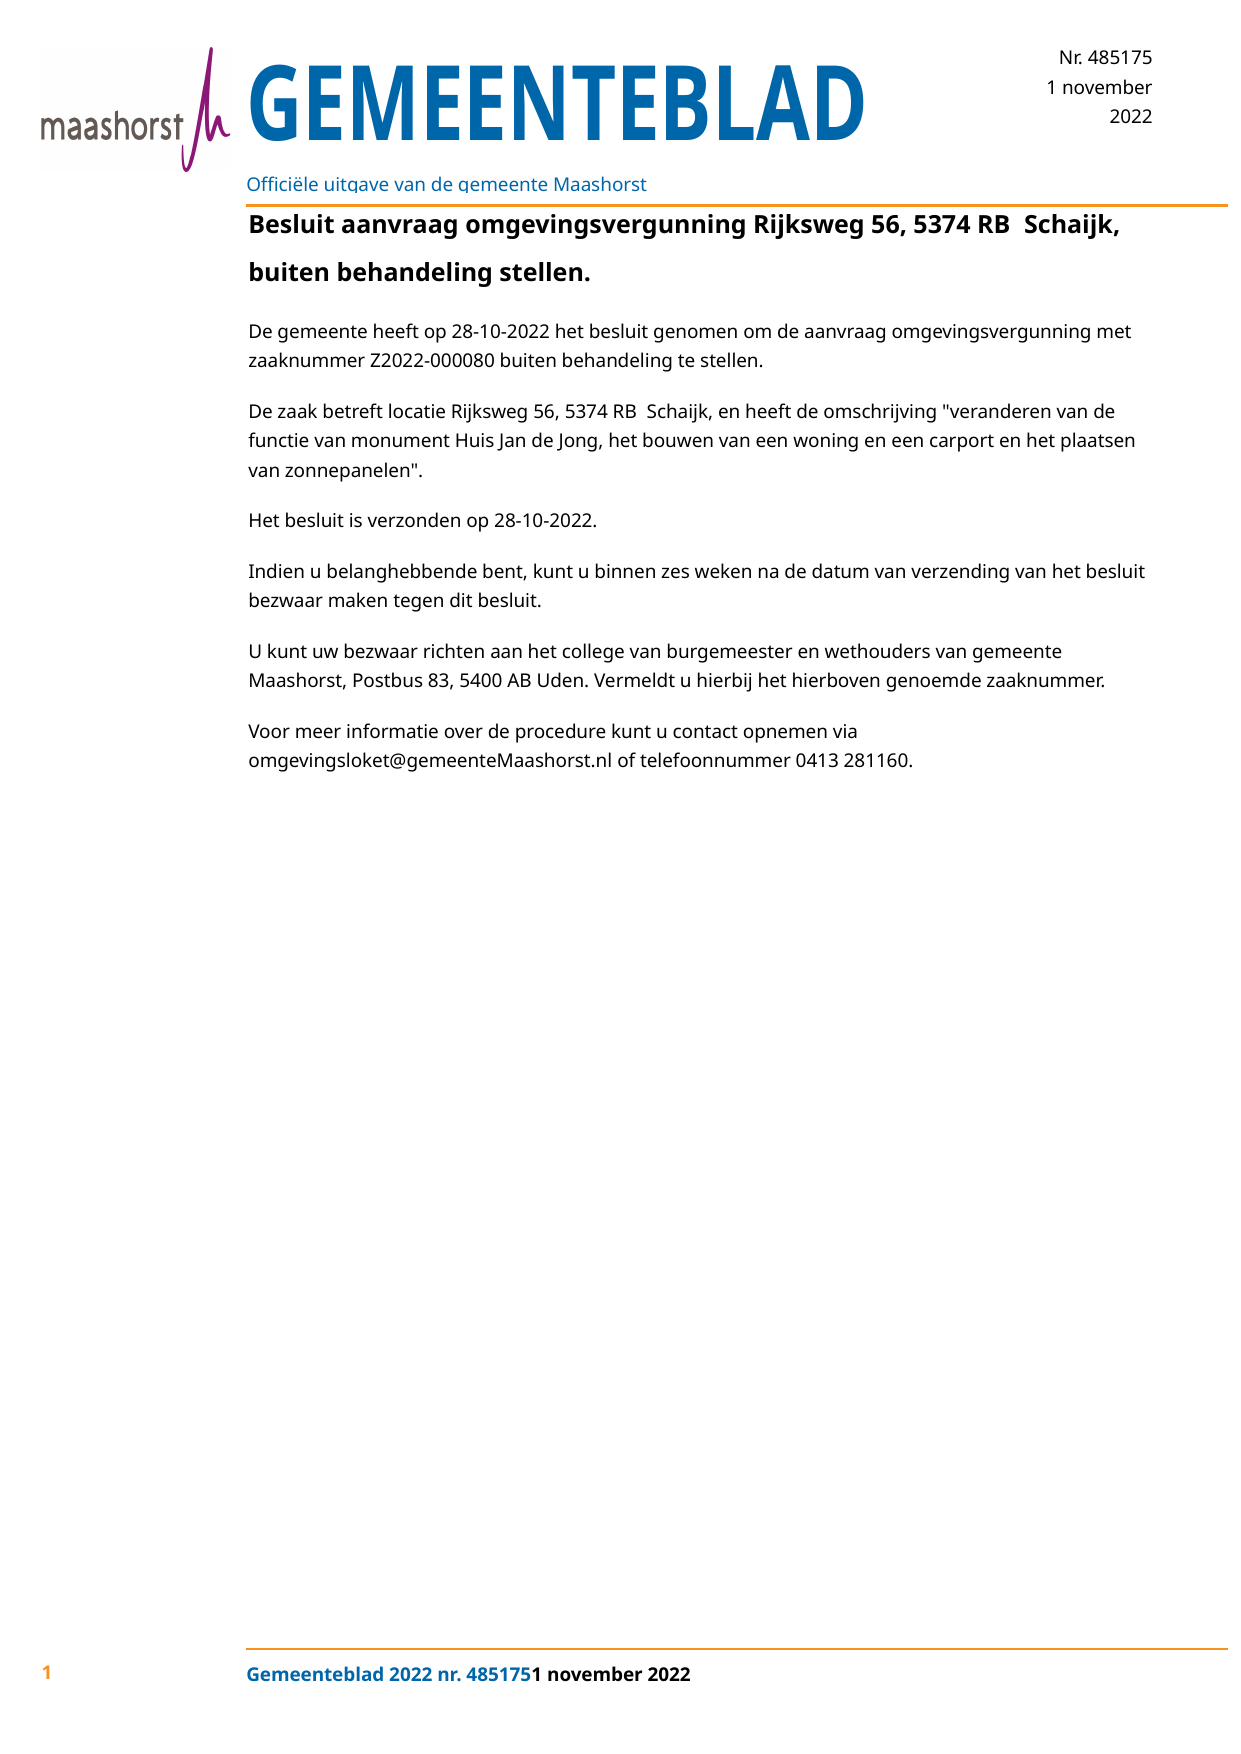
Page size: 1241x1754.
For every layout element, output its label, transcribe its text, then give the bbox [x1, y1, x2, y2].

text De zaak betreft locatie Rijksweg 56, 5374 RB Schaijk, en heeft de omschrijving "veranderen van de functie van monument Huis Jan de Jong, het bouwen van een woning en een carport en het plaatsen van zonnepanelen". [248, 398, 1152, 483]
text Voor meer informatie over de procedure kunt u contact opnemen via omgevingsloket@gemeenteMaashorst.nl of telefoonnummer 0413 281160. [248, 718, 1152, 773]
text U kunt uw bezwaar richten aan het college van burgemeester en wethouders van gemeente Maashorst, Postbus 83, 5400 AB Uden. Vermeldt u hierbij het hierboven genoemde zaaknummer. [248, 638, 1152, 693]
text De gemeente heeft op 28-10-2022 het besluit genomen om de aanvraag omgevingsvergunning met zaaknummer Z2022-000080 buiten behandeling te stellen. [248, 318, 1152, 373]
text Besluit aanvraag omgevingsvergunning Rijksweg 56, 5374 RB Schaijk, buiten behandeling stellen. [248, 207, 1152, 288]
text Het besluit is verzonden op 28-10-2022. [248, 507, 1152, 533]
picture [41, 47, 231, 172]
text Indien u belanghebbende bent, kunt u binnen zes weken na de datum van verzending van het besluit bezwaar maken tegen dit besluit. [248, 558, 1152, 613]
